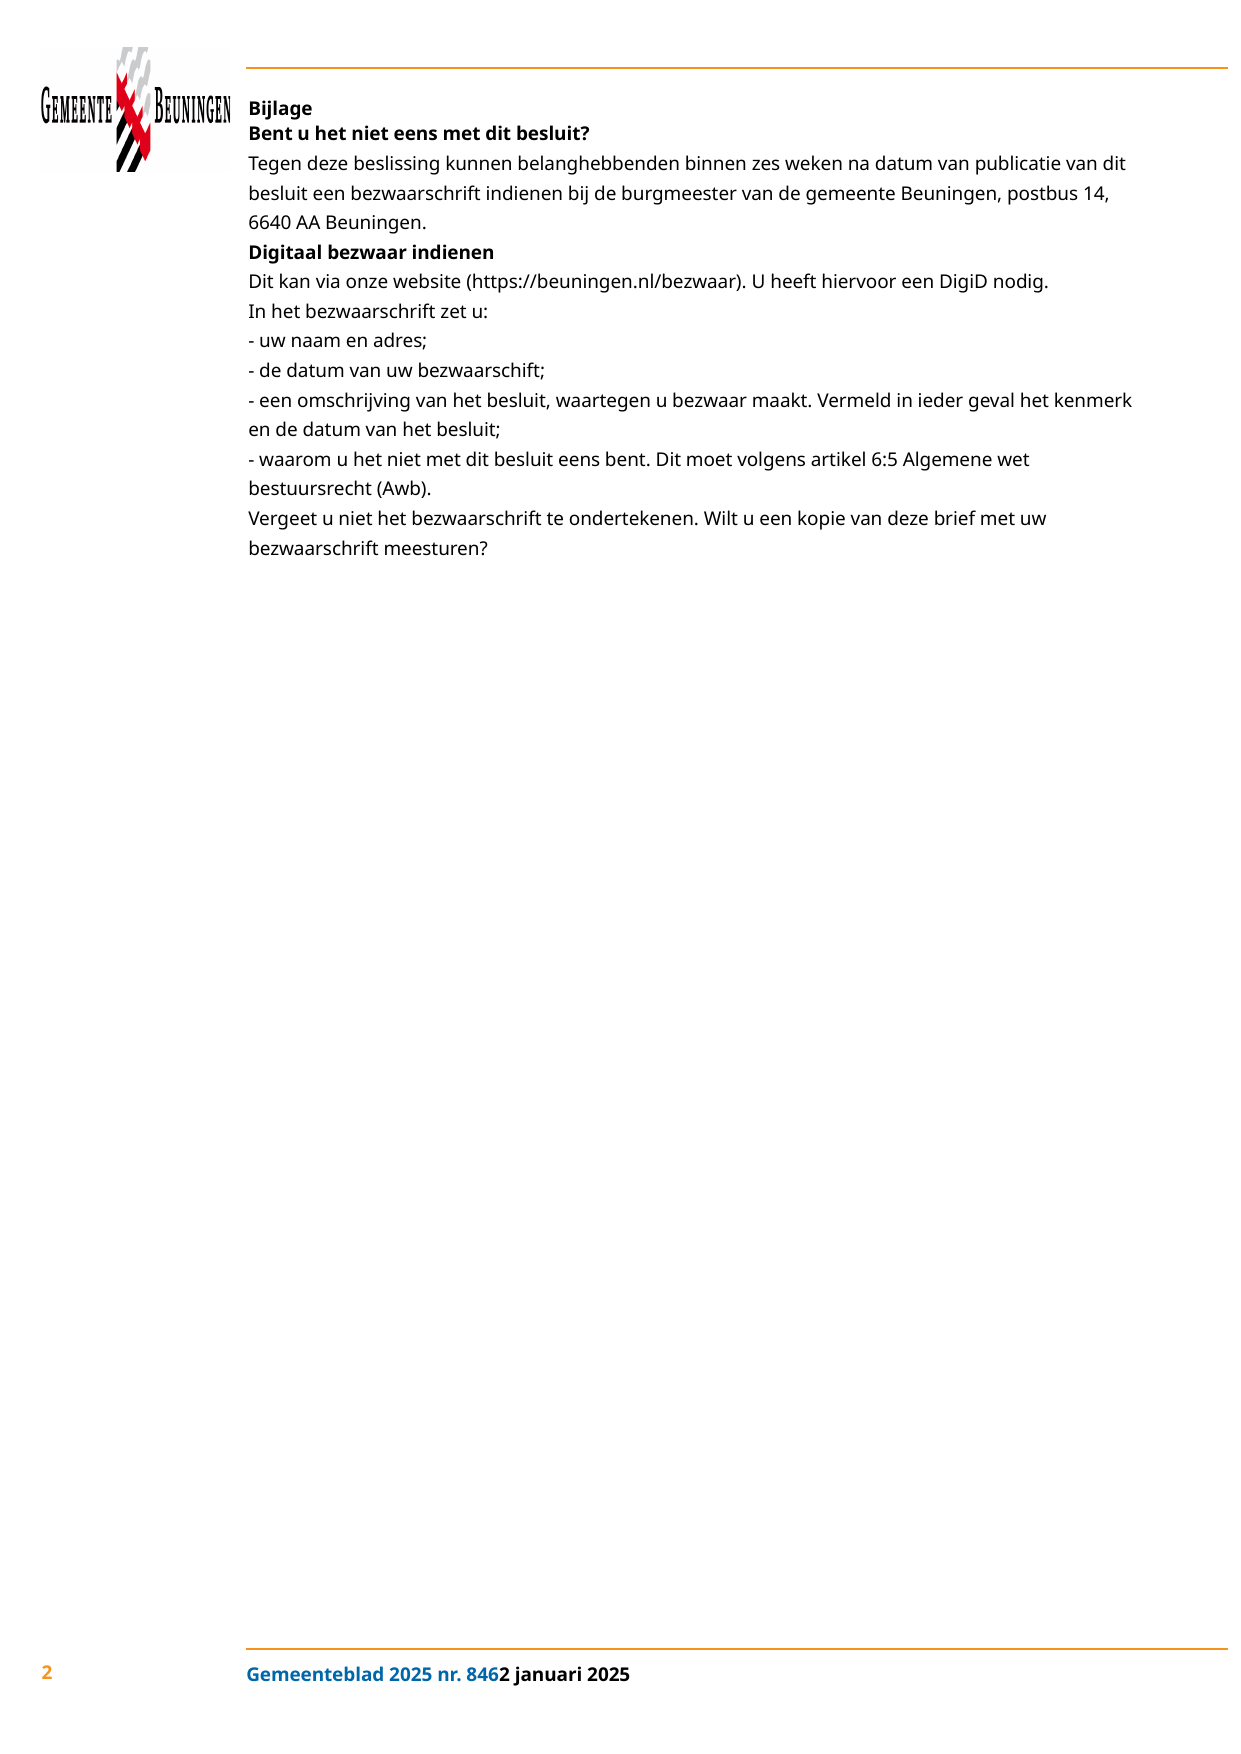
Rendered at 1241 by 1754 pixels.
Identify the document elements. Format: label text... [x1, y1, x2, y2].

text Bijlage [248, 95, 1152, 121]
text Dit kan via onze website (https://beuningen.nl/bezwaar). U heeft hiervoor een DigiD nodig. [248, 268, 1152, 294]
text In het bezwaarschrift zet u: [248, 298, 1152, 324]
text Digitaal bezwaar indienen [248, 239, 1152, 265]
text - uw naam en adres; [248, 328, 1152, 353]
text Tegen deze beslissing kunnen belanghebbenden binnen zes weken na datum van publicatie van dit besluit een bezwaarschrift indienen bij de burgmeester van de gemeente Beuningen, postbus 14, 6640 AA Beuningen. [248, 150, 1152, 235]
text Bent u het niet eens met dit besluit? [248, 121, 1152, 146]
text - een omschrijving van het besluit, waartegen u bezwaar maakt. Vermeld in ieder geval het kenmerk en de datum van het besluit; [248, 387, 1152, 442]
text Vergeet u niet het bezwaarschrift te ondertekenen. Wilt u een kopie van deze brief met uw bezwaarschrift meesturen? [248, 505, 1152, 561]
text - de datum van uw bezwaarschift; [248, 357, 1152, 383]
picture [41, 47, 231, 172]
text - waarom u het niet met dit besluit eens bent. Dit moet volgens artikel 6:5 Algemene wet bestuursrecht (Awb). [248, 446, 1152, 501]
